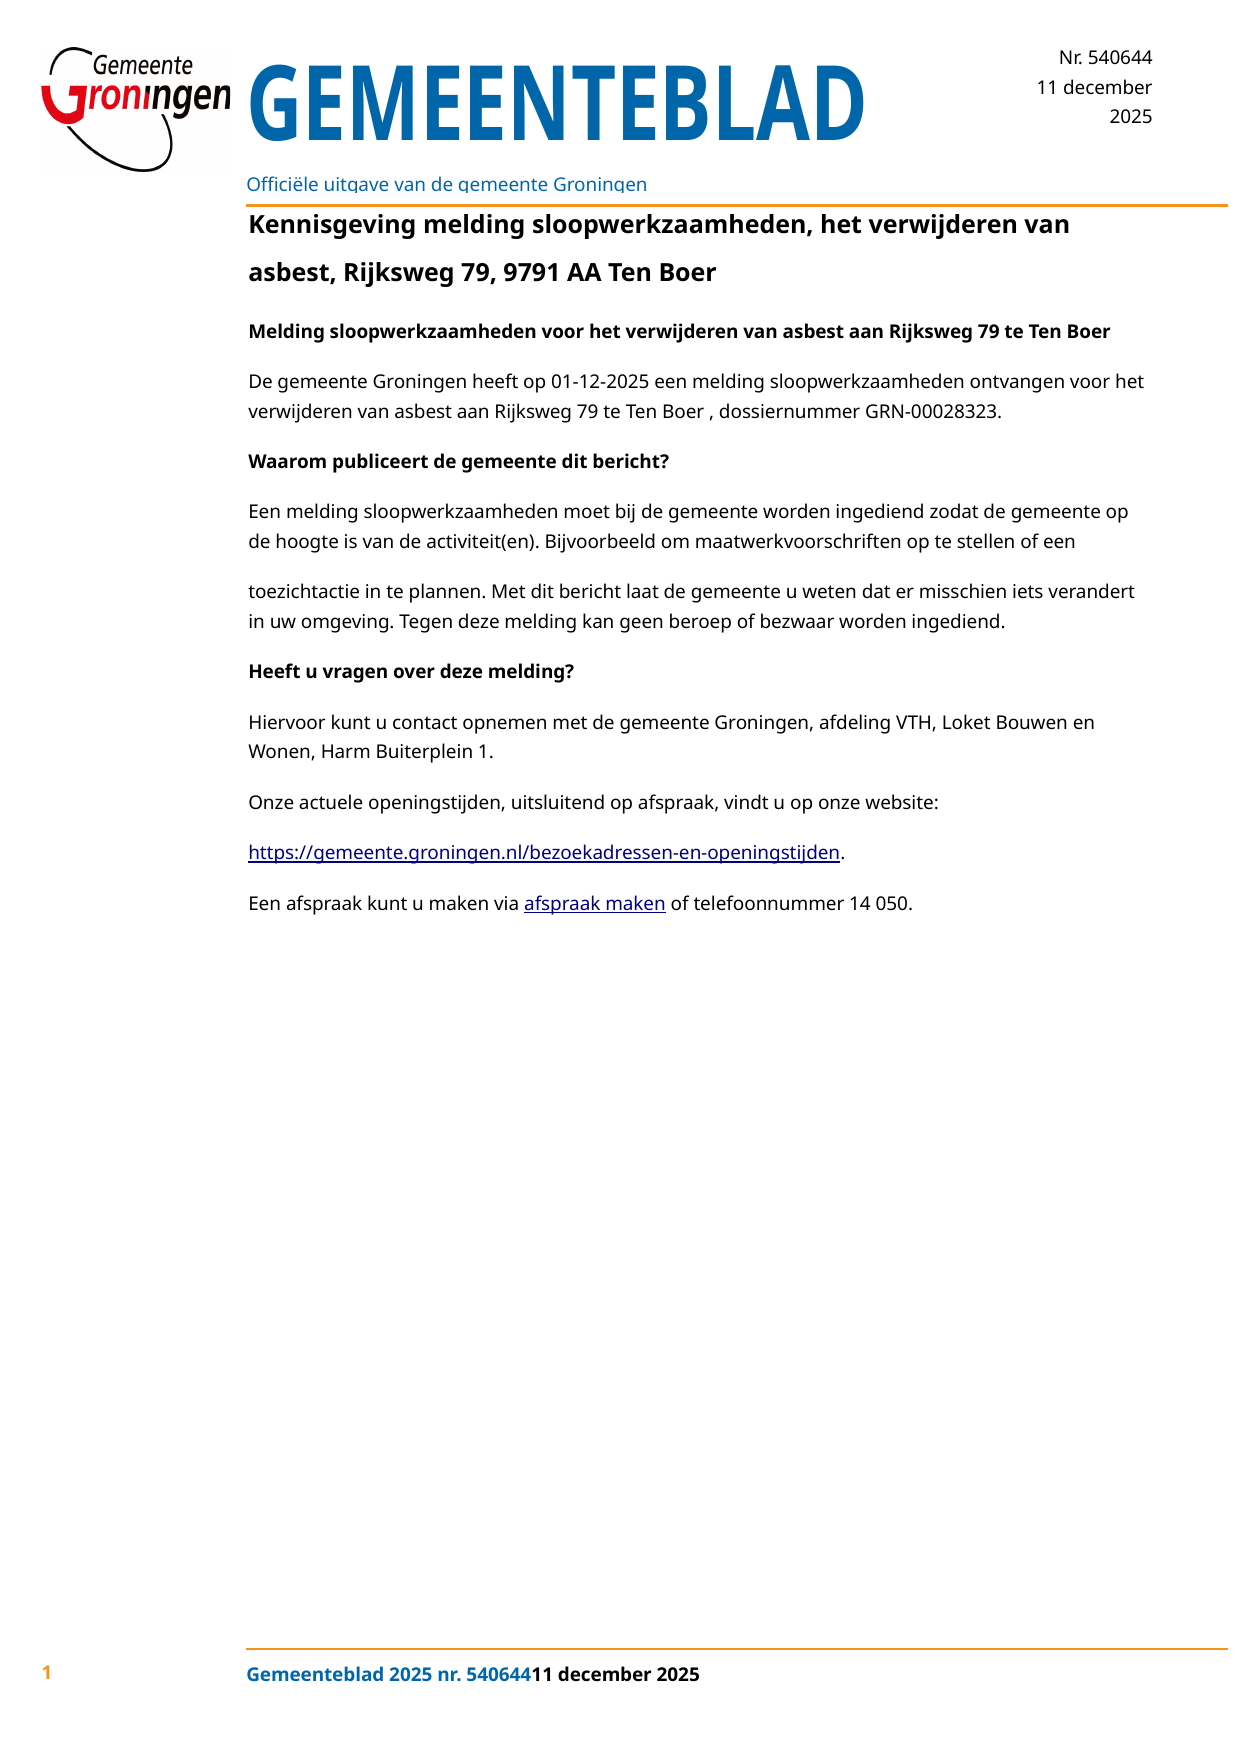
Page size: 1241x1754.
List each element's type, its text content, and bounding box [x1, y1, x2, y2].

text Kennisgeving melding sloopwerkzaamheden, het verwijderen van asbest, Rijksweg 79, 9791 AA Ten Boer [248, 207, 1152, 288]
text Hiervoor kunt u contact opnemen met de gemeente Groningen, afdeling VTH, Loket Bouwen en Wonen, Harm Buiterplein 1. [248, 709, 1152, 764]
text https://gemeente.groningen.nl/bezoekadressen-en-openingstijden. [248, 839, 1152, 865]
text Een afspraak kunt u maken via afspraak maken of telefoonnummer 14 050. [248, 890, 1152, 916]
text Heeft u vragen over deze melding? [248, 659, 1152, 684]
text Onze actuele openingstijden, uitsluitend op afspraak, vindt u op onze website: [248, 789, 1152, 815]
text De gemeente Groningen heeft op 01-12-2025 een melding sloopwerkzaamheden ontvangen voor het verwijderen van asbest aan Rijksweg 79 te Ten Boer , dossiernummer GRN-00028323. [248, 368, 1152, 424]
picture [41, 47, 231, 172]
text Melding sloopwerkzaamheden voor het verwijderen van asbest aan Rijksweg 79 te Ten Boer [248, 318, 1152, 344]
text Waarom publiceert de gemeente dit bericht? [248, 448, 1152, 474]
text toezichtactie in te plannen. Met dit bericht laat de gemeente u weten dat er misschien iets verandert in uw omgeving. Tegen deze melding kan geen beroep of bezwaar worden ingediend. [248, 579, 1152, 634]
text Een melding sloopwerkzaamheden moet bij de gemeente worden ingediend zodat de gemeente op de hoogte is van de activiteit(en). Bijvoorbeeld om maatwerkvoorschriften op te stellen of een [248, 499, 1152, 554]
